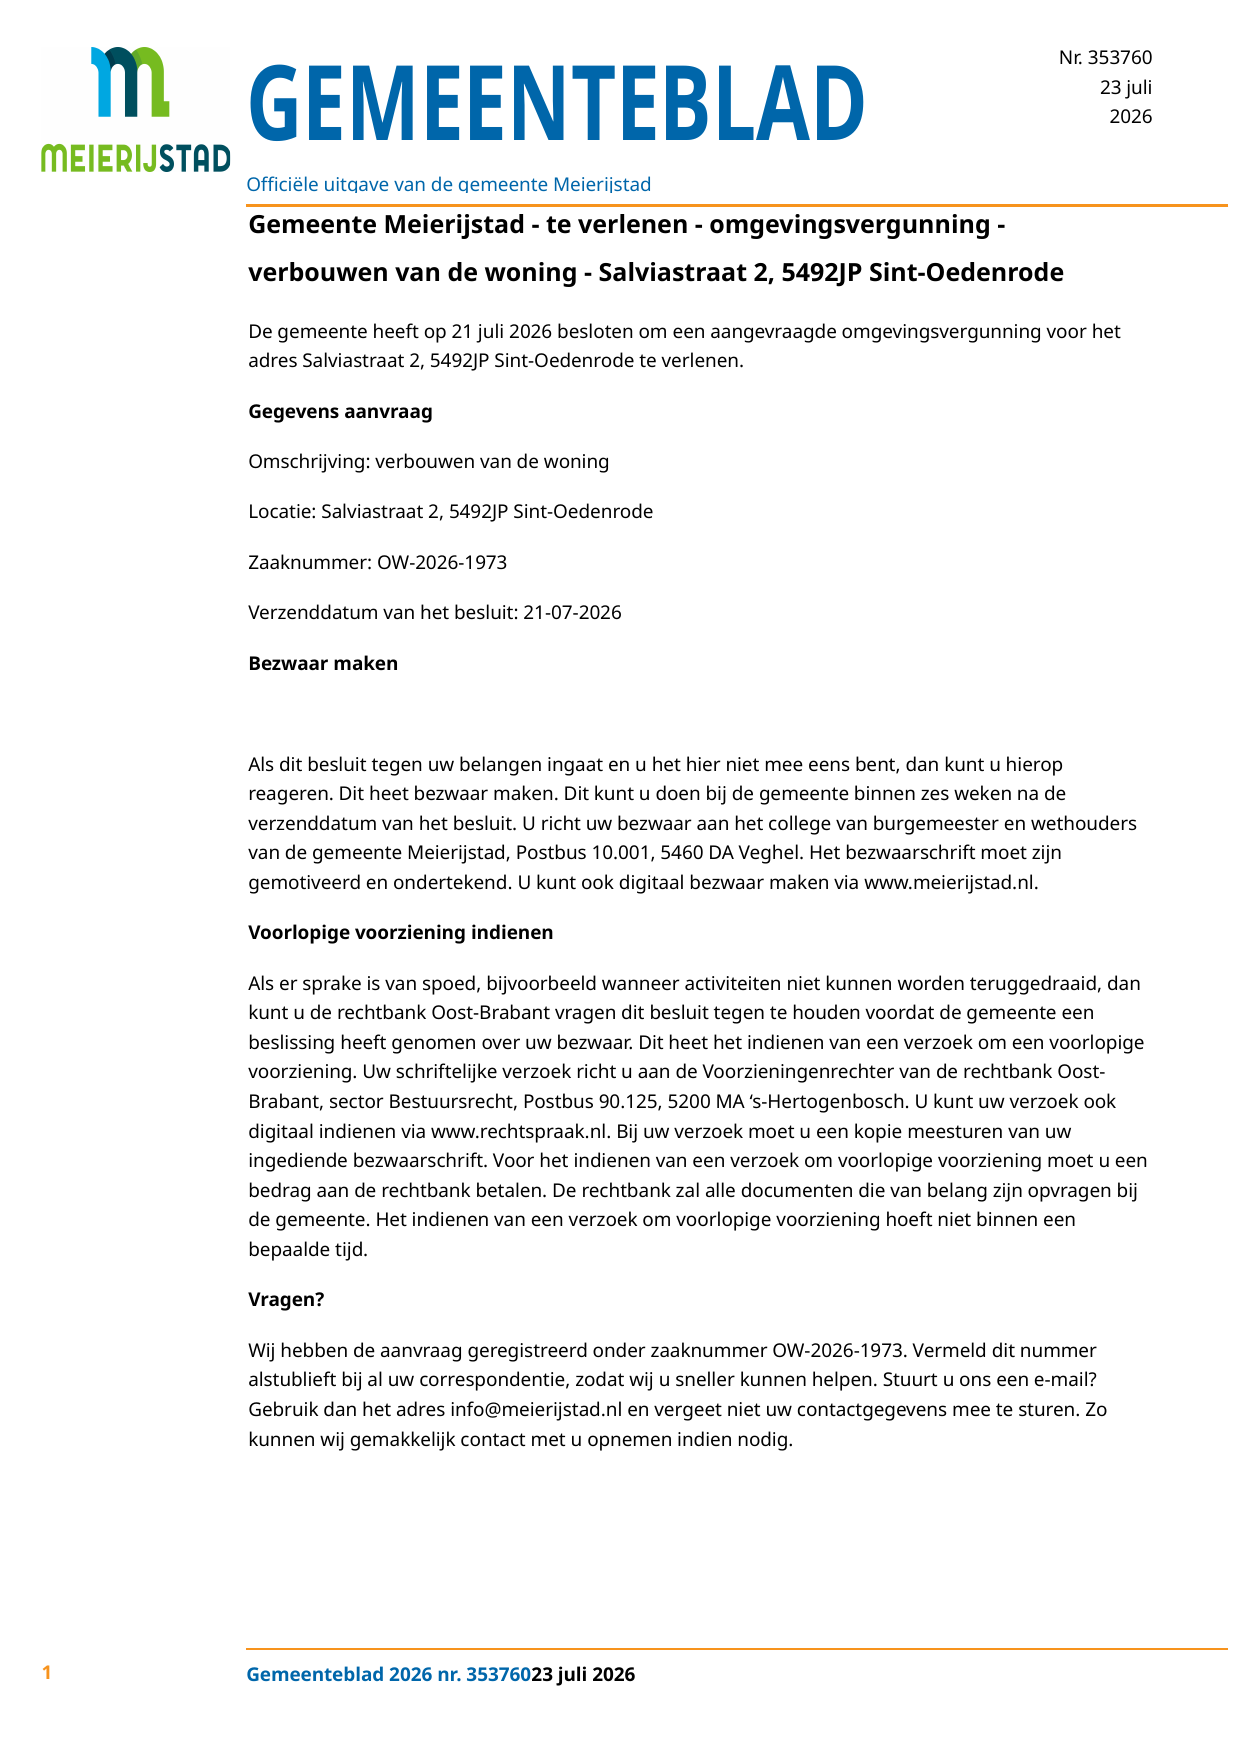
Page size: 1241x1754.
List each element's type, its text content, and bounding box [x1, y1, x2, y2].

text Zaaknummer: OW-2026-1973 [248, 549, 1152, 575]
text Gegevens aanvraag [248, 398, 1152, 424]
text Bezwaar maken [248, 650, 1152, 676]
picture [41, 47, 231, 172]
text Verzenddatum van het besluit: 21-07-2026 [248, 599, 1152, 625]
text Als er sprake is van spoed, bijvoorbeeld wanneer activiteiten niet kunnen worden teruggedraaid, dan kunt u de rechtbank Oost-Brabant vragen dit besluit tegen te houden voordat de gemeente een beslissing heeft genomen over uw bezwaar. Dit heet het indienen van een verzoek om een voorlopige voorziening. Uw schriftelijke verzoek richt u aan de Voorzieningenrechter van de rechtbank Oost-Brabant, sector Bestuursrecht, Postbus 90.125, 5200 MA ‘s-Hertogenbosch. U kunt uw verzoek ook digitaal indienen via www.rechtspraak.nl. Bij uw verzoek moet u een kopie meesturen van uw ingediende bezwaarschrift. Voor het indienen van een verzoek om voorlopige voorziening moet u een bedrag aan de rechtbank betalen. De rechtbank zal alle documenten die van belang zijn opvragen bij de gemeente. Het indienen van een verzoek om voorlopige voorziening hoeft niet binnen een bepaalde tijd. [248, 970, 1152, 1262]
text Gemeente Meierijstad - te verlenen - omgevingsvergunning - verbouwen van de woning - Salviastraat 2, 5492JP Sint-Oedenrode [248, 207, 1152, 288]
text Omschrijving: verbouwen van de woning [248, 448, 1152, 474]
text De gemeente heeft op 21 juli 2026 besloten om een aangevraagde omgevingsvergunning voor het adres Salviastraat 2, 5492JP Sint-Oedenrode te verlenen. [248, 318, 1152, 373]
text Voorlopige voorziening indienen [248, 919, 1152, 945]
text Locatie: Salviastraat 2, 5492JP Sint-Oedenrode [248, 499, 1152, 524]
text Als dit besluit tegen uw belangen ingaat en u het hier niet mee eens bent, dan kunt u hierop reageren. Dit heet bezwaar maken. Dit kunt u doen bij de gemeente binnen zes weken na de verzenddatum van het besluit. U richt uw bezwaar aan het college van burgemeester en wethouders van de gemeente Meierijstad, Postbus 10.001, 5460 DA Veghel. Het bezwaarschrift moet zijn gemotiveerd en ondertekend. U kunt ook digitaal bezwaar maken via www.meierijstad.nl. [248, 751, 1152, 895]
text Vragen? [248, 1287, 1152, 1312]
text Wij hebben de aanvraag geregistreerd onder zaaknummer OW-2026-1973. Vermeld dit nummer alstublieft bij al uw correspondentie, zodat wij u sneller kunnen helpen. Stuurt u ons een e-mail? Gebruik dan het adres info@meierijstad.nl en vergeet niet uw contactgegevens mee te sturen. Zo kunnen wij gemakkelijk contact met u opnemen indien nodig. [248, 1337, 1152, 1452]
